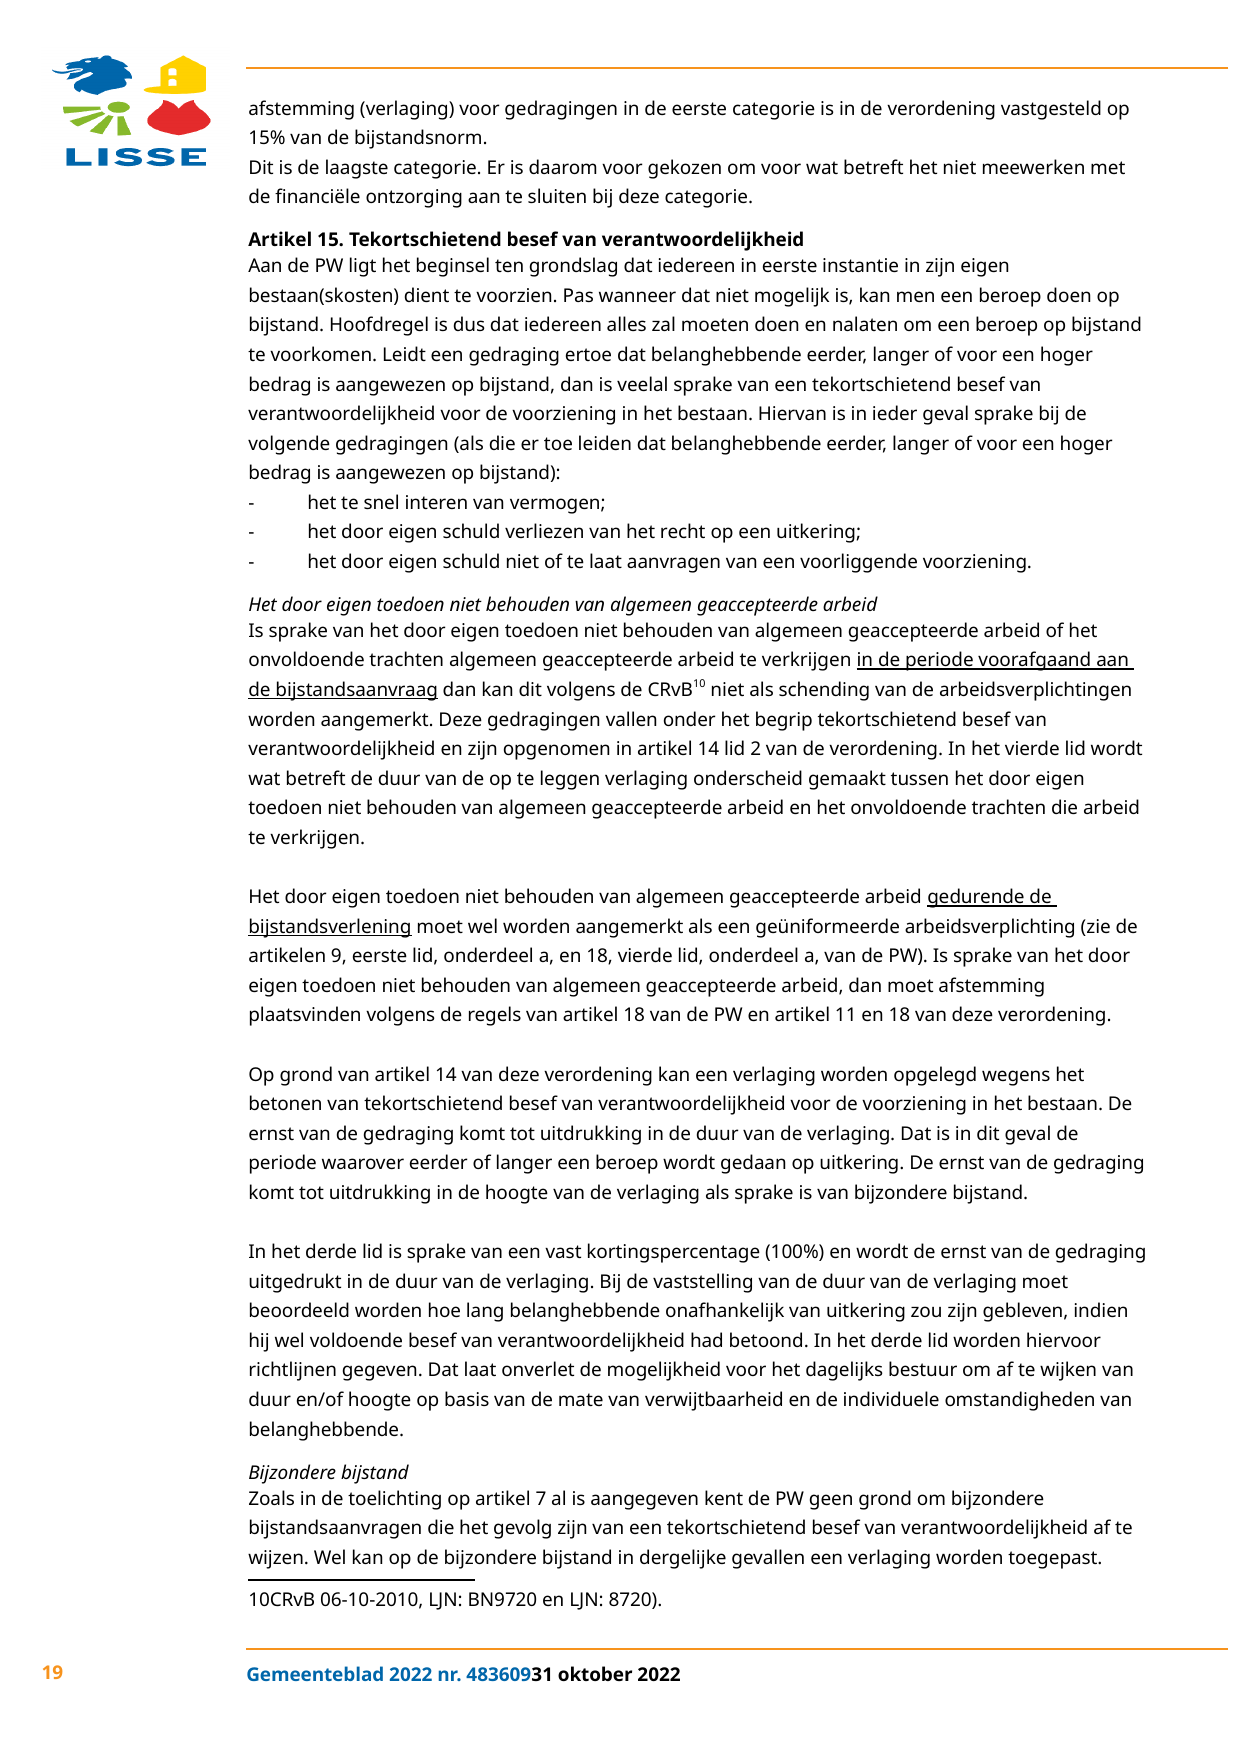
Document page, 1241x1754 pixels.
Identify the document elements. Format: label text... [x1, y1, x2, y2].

text In het derde lid is sprake van een vast kortingspercentage (100%) en wordt de ernst van de gedraging uitgedrukt in de duur van de verlaging. Bij de vaststelling van de duur van de verlaging moet beoordeeld worden hoe lang belanghebbende onafhankelijk van uitkering zou zijn gebleven, indien hij wel voldoende besef van verantwoordelijkheid had betoond. In het derde lid worden hiervoor richtlijnen gegeven. Dat laat onverlet de mogelijkheid voor het dagelijks bestuur om af te wijken van duur en/of hoogte op basis van de mate van verwijtbaarheid en de individuele omstandigheden van belanghebbende. [248, 1238, 1152, 1442]
text Zoals in de toelichting op artikel 7 al is aangegeven kent de PW geen grond om bijzondere bijstandsaanvragen die het gevolg zijn van een tekortschietend besef van verantwoordelijkheid af te wijzen. Wel kan op de bijzondere bijstand in dergelijke gevallen een verlaging worden toegepast. [248, 1485, 1152, 1569]
text afstemming (verlaging) voor gedragingen in de eerste categorie is in de verordening vastgesteld op 15% van de bijstandsnorm. [248, 95, 1152, 150]
list het door eigen schuld verliezen van het recht op een uitkering; [248, 519, 1152, 544]
list het te snel interen van vermogen; [248, 489, 1152, 515]
text Is sprake van het door eigen toedoen niet behouden van algemeen geaccepteerde arbeid of het onvoldoende trachten algemeen geaccepteerde arbeid te verkrijgen in de periode voorafgaand aan de bijstandsaanvraag dan kan dit volgens de CRvB niet als schending van de arbeidsverplichtingen worden aangemerkt. Deze gedragingen vallen onder het begrip tekortschietend besef van verantwoordelijkheid en zijn opgenomen in artikel 14 lid 2 van de verordening. In het vierde lid wordt wat betreft de duur van de op te leggen verlaging onderscheid gemaakt tussen het door eigen toedoen niet behouden van algemeen geaccepteerde arbeid en het onvoldoende trachten die arbeid te verkrijgen. [248, 617, 1152, 850]
text Dit is de laagste categorie. Er is daarom voor gekozen om voor wat betreft het niet meewerken met de financiële ontzorging aan te sluiten bij deze categorie. [248, 154, 1152, 209]
list het door eigen schuld niet of te laat aanvragen van een voorliggende voorziening. [248, 548, 1152, 574]
text Artikel 15. Tekortschietend besef van verantwoordelijkheid [248, 227, 1152, 252]
text Bijzondere bijstand [248, 1459, 1152, 1485]
text Aan de PW ligt het beginsel ten grondslag dat iedereen in eerste instantie in zijn eigen bestaan(skosten) dient te voorzien. Pas wanneer dat niet mogelijk is, kan men een beroep doen op bijstand. Hoofdregel is dus dat iedereen alles zal moeten doen en nalaten om een beroep op bijstand te voorkomen. Leidt een gedraging ertoe dat belanghebbende eerder, langer of voor een hoger bedrag is aangewezen op bijstand, dan is veelal sprake van een tekortschietend besef van verantwoordelijkheid voor de voorziening in het bestaan. Hiervan is in ieder geval sprake bij de volgende gedragingen (als die er toe leiden dat belanghebbende eerder, langer of voor een hoger bedrag is aangewezen op bijstand): [248, 252, 1152, 485]
text Op grond van artikel 14 van deze verordening kan een verlaging worden opgelegd wegens het betonen van tekortschietend besef van verantwoordelijkheid voor de voorziening in het bestaan. De ernst van de gedraging komt tot uitdrukking in de duur van de verlaging. Dat is in dit geval de periode waarover eerder of langer een beroep wordt gedaan op uitkering. De ernst van de gedraging komt tot uitdrukking in de hoogte van de verlaging als sprake is van bijzondere bijstand. [248, 1061, 1152, 1205]
text Het door eigen toedoen niet behouden van algemeen geaccepteerde arbeid [248, 591, 1152, 617]
text Het door eigen toedoen niet behouden van algemeen geaccepteerde arbeid gedurende de bijstandsverlening moet wel worden aangemerkt als een geüniformeerde arbeidsverplichting (zie de artikelen 9, eerste lid, onderdeel a, en 18, vierde lid, onderdeel a, van de PW). Is sprake van het door eigen toedoen niet behouden van algemeen geaccepteerde arbeid, dan moet afstemming plaatsvinden volgens de regels van artikel 18 van de PW en artikel 11 en 18 van deze verordening. [248, 883, 1152, 1027]
text CRvB 06-10-2010, LJN: BN9720 en LJN: 8720). [248, 1586, 1152, 1612]
picture [41, 47, 231, 172]
